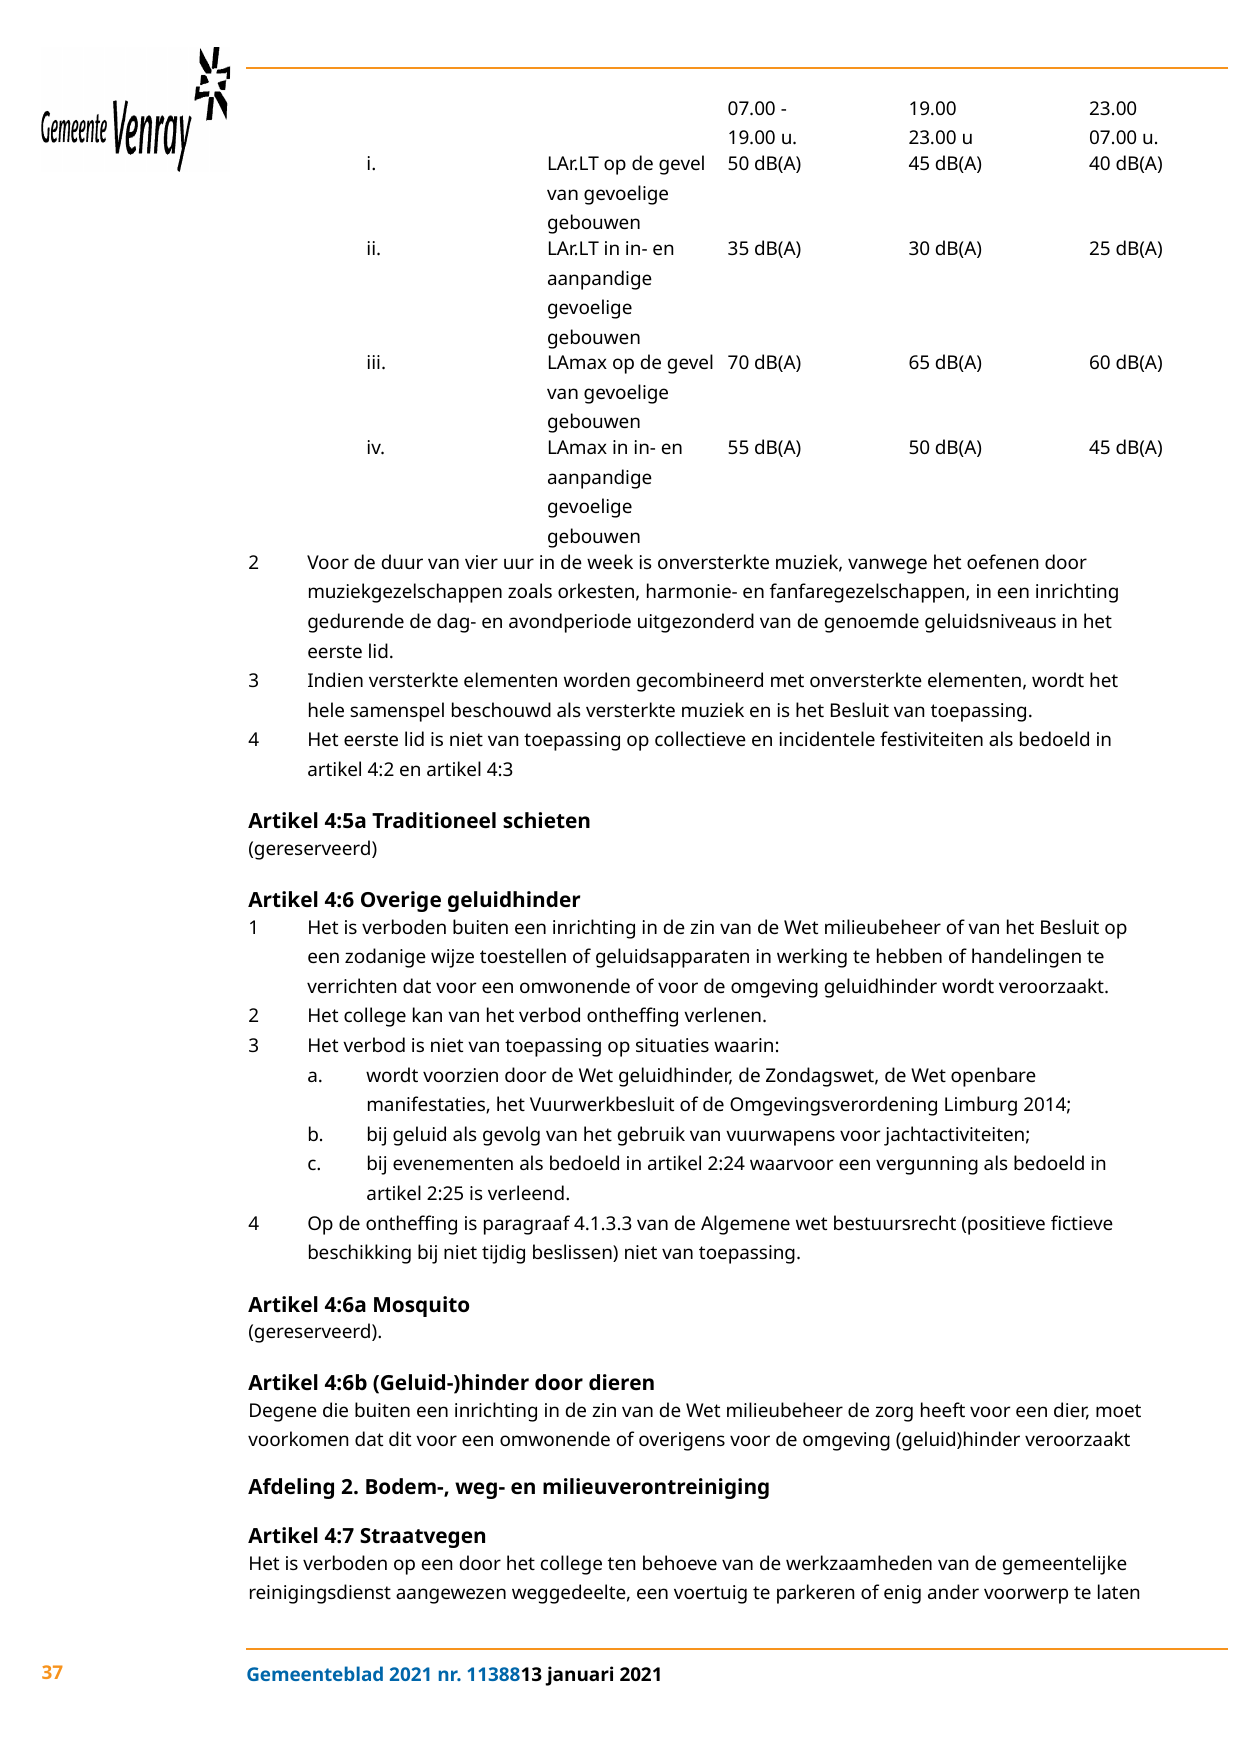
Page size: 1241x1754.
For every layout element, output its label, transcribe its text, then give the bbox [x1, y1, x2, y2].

table_cell 30 dB(A) [908, 235, 1089, 349]
table_cell 55 dB(A) [728, 435, 908, 549]
table_header [366, 95, 547, 150]
list Op de ontheffing is paragraaf 4.1.3.3 van de Algemene wet bestuursrecht (positieve fictieve beschikking bij niet tijdig beslissen) niet van toepassing. [248, 1210, 1152, 1265]
table_cell LAmax in in- en aanpandige gevoelige gebouwen [547, 435, 727, 549]
table_cell LAr.LT op de gevel van gevoelige gebouwen [547, 150, 727, 235]
table_cell LAr.LT in in- en aanpandige gevoelige gebouwen [547, 235, 727, 349]
text Afdeling 2. Bodem-, weg- en milieuverontreiniging [248, 1472, 1152, 1501]
list Voor de duur van vier uur in de week is onversterkte muziek, vanwege het oefenen door muziekgezelschappen zoals orkesten, harmonie- en fanfaregezelschappen, in een inrichting gedurende de dag- en avondperiode uitgezonderd van de genoemde geluidsniveaus in het eerste lid. [248, 549, 1152, 663]
table_cell 45 dB(A) [1089, 435, 1240, 549]
text (gereserveerd). [248, 1318, 1152, 1344]
table_cell 25 dB(A) [1089, 235, 1240, 349]
text (gereserveerd) [248, 835, 1152, 861]
table_cell 50 dB(A) [908, 435, 1089, 549]
list Het is verboden buiten een inrichting in de zin van de Wet milieubeheer of van het Besluit op een zodanige wijze toestellen of geluidsapparaten in werking te hebben of handelingen te verrichten dat voor een omwonende of voor de omgeving geluidhinder wordt veroorzaakt. [248, 914, 1152, 999]
table_cell i. [366, 150, 547, 235]
table_cell 35 dB(A) [728, 235, 908, 349]
table_cell 45 dB(A) [908, 150, 1089, 235]
text Het is verboden op een door het college ten behoeve van de werkzaamheden van de gemeentelijke reinigingsdienst aangewezen weggedeelte, een voertuig te parkeren of enig ander voorwerp te laten [248, 1550, 1152, 1605]
table_cell iv. [366, 435, 547, 549]
table_header 23.00 07.00 u. [1089, 95, 1240, 150]
table_cell 70 dB(A) [728, 350, 908, 434]
list Indien versterkte elementen worden gecombineerd met onversterkte elementen, wordt het hele samenspel beschouwd als versterkte muziek en is het Besluit van toepassing. [248, 667, 1152, 723]
text Degene die buiten een inrichting in de zin van de Wet milieubeheer de zorg heeft voor een dier, moet voorkomen dat dit voor een omwonende of overigens voor de omgeving (geluid)hinder veroorzaakt [248, 1397, 1152, 1452]
list wordt voorzien door de Wet geluidhinder, de Zondagswet, de Wet openbare manifestaties, het Vuurwerkbesluit of de Omgevingsverordening Limburg 2014; [307, 1062, 1152, 1117]
text Artikel 4:6a Mosquito [248, 1290, 1152, 1318]
text Artikel 4:5a Traditioneel schieten [248, 807, 1152, 835]
list bij evenementen als bedoeld in artikel 2:24 waarvoor een vergunning als bedoeld in artikel 2:25 is verleend. [307, 1151, 1152, 1206]
table_cell LAmax op de gevel van gevoelige gebouwen [547, 350, 727, 434]
table_header [547, 95, 727, 150]
list Het college kan van het verbod ontheffing verlenen. [248, 1003, 1152, 1028]
text Artikel 4:6 Overige geluidhinder [248, 885, 1152, 914]
text Artikel 4:7 Straatvegen [248, 1521, 1152, 1550]
table_cell 60 dB(A) [1089, 350, 1240, 434]
table_header 07.00 - 19.00 u. [728, 95, 908, 150]
list Het eerste lid is niet van toepassing op collectieve en incidentele festiviteiten als bedoeld in artikel 4:2 en artikel 4:3 [248, 727, 1152, 782]
table_cell ii. [366, 235, 547, 349]
list Het verbod is niet van toepassing op situaties waarin: [248, 1032, 1152, 1058]
table_header 19.00 23.00 u [908, 95, 1089, 150]
table_cell 40 dB(A) [1089, 150, 1240, 235]
list bij geluid als gevolg van het gebruik van vuurwapens voor jachtactiviteiten; [307, 1121, 1152, 1147]
table_cell 50 dB(A) [728, 150, 908, 235]
table_cell 65 dB(A) [908, 350, 1089, 434]
picture [41, 47, 231, 172]
table_cell iii. [366, 350, 547, 434]
text Artikel 4:6b (Geluid-)hinder door dieren [248, 1368, 1152, 1397]
